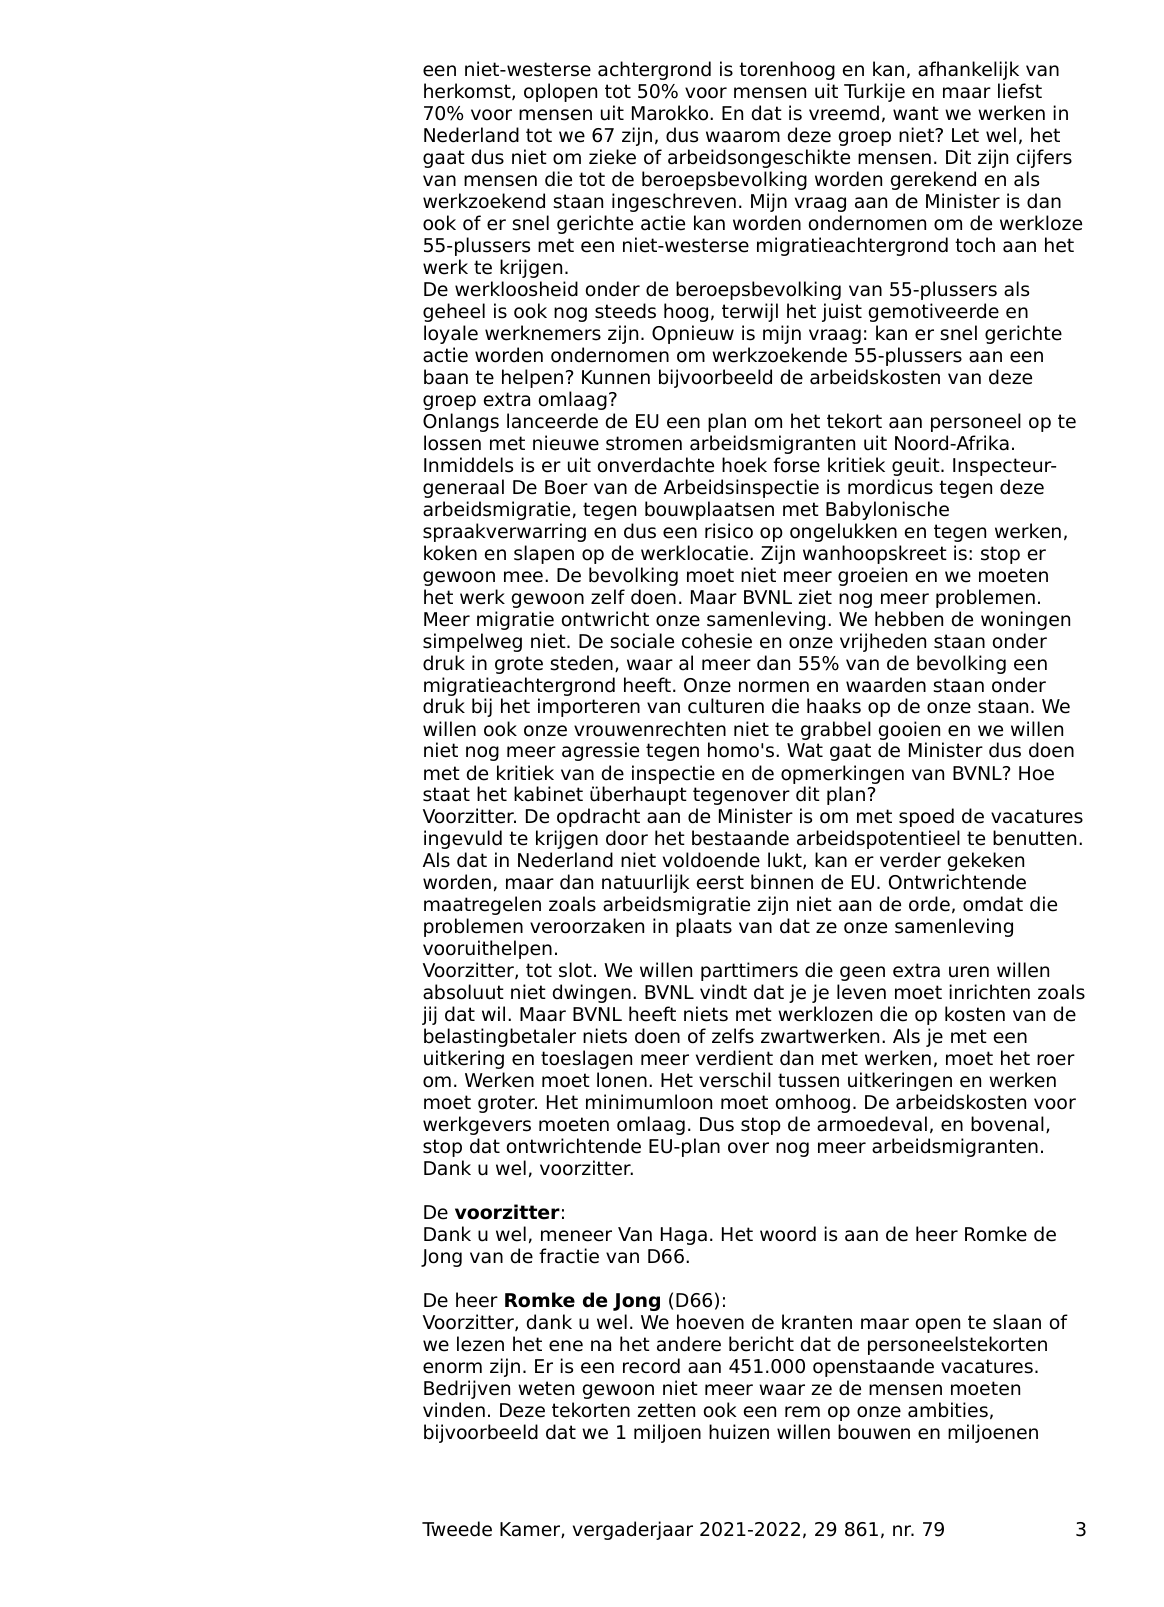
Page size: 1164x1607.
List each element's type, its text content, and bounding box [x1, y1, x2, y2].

text De voorzitter: [422, 1202, 1087, 1224]
text Dank u wel, voorzitter. [422, 1158, 1087, 1180]
text De werkloosheid onder de beroepsbevolking van 55-plussers als geheel is ook nog steeds hoog, terwijl het juist gemotiveerde en loyale werknemers zijn. Opnieuw is mijn vraag: kan er snel gerichte actie worden ondernomen om werkzoekende 55-plussers aan een baan te helpen? Kunnen bijvoorbeeld de arbeidskosten van deze groep extra omlaag? [422, 279, 1087, 411]
text Dank u wel, meneer Van Haga. Het woord is aan de heer Romke de Jong van de fractie van D66. [422, 1224, 1087, 1268]
text Voorzitter, dank u wel. We hoeven de kranten maar open te slaan of we lezen het ene na het andere bericht dat de personeelstekorten enorm zijn. Er is een record aan 451.000 openstaande vacatures. Bedrijven weten gewoon niet meer waar ze de mensen moeten vinden. Deze tekorten zetten ook een rem op onze ambities, bijvoorbeeld dat we 1 miljoen huizen willen bouwen en miljoenen [422, 1312, 1087, 1444]
text een niet-westerse achtergrond is torenhoog en kan, afhankelijk van herkomst, oplopen tot 50% voor mensen uit Turkije en maar liefst 70% voor mensen uit Marokko. En dat is vreemd, want we werken in Nederland tot we 67 zijn, dus waarom deze groep niet? Let wel, het gaat dus niet om zieke of arbeidsongeschikte mensen. Dit zijn cijfers van mensen die tot de beroepsbevolking worden gerekend en als werkzoekend staan ingeschreven. Mijn vraag aan de Minister is dan ook of er snel gerichte actie kan worden ondernomen om de werkloze 55-plussers met een niet-westerse migratieachtergrond toch aan het werk te krijgen. [422, 59, 1087, 279]
text De heer Romke de Jong (D66): [422, 1290, 1087, 1312]
text Voorzitter. De opdracht aan de Minister is om met spoed de vacatures ingevuld te krijgen door het bestaande arbeidspotentieel te benutten. Als dat in Nederland niet voldoende lukt, kan er verder gekeken worden, maar dan natuurlijk eerst binnen de EU. Ontwrichtende maatregelen zoals arbeidsmigratie zijn niet aan de orde, omdat die problemen veroorzaken in plaats van dat ze onze samenleving vooruithelpen. [422, 806, 1087, 960]
text Voorzitter, tot slot. We willen parttimers die geen extra uren willen absoluut niet dwingen. BVNL vindt dat je je leven moet inrichten zoals jij dat wil. Maar BVNL heeft niets met werklozen die op kosten van de belastingbetaler niets doen of zelfs zwartwerken. Als je met een uitkering en toeslagen meer verdient dan met werken, moet het roer om. Werken moet lonen. Het verschil tussen uitkeringen en werken moet groter. Het minimumloon moet omhoog. De arbeidskosten voor werkgevers moeten omlaag. Dus stop de armoedeval, en bovenal, stop dat ontwrichtende EU-plan over nog meer arbeidsmigranten. [422, 960, 1087, 1158]
text Onlangs lanceerde de EU een plan om het tekort aan personeel op te lossen met nieuwe stromen arbeidsmigranten uit Noord-Afrika. Inmiddels is er uit onverdachte hoek forse kritiek geuit. Inspecteur-generaal De Boer van de Arbeidsinspectie is mordicus tegen deze arbeidsmigratie, tegen bouwplaatsen met Babylonische spraakverwarring en dus een risico op ongelukken en tegen werken, koken en slapen op de werklocatie. Zijn wanhoopskreet is: stop er gewoon mee. De bevolking moet niet meer groeien en we moeten het werk gewoon zelf doen. Maar BVNL ziet nog meer problemen. Meer migratie ontwricht onze samenleving. We hebben de woningen simpelweg niet. De sociale cohesie en onze vrijheden staan onder druk in grote steden, waar al meer dan 55% van de bevolking een migratieachtergrond heeft. Onze normen en waarden staan onder druk bij het importeren van culturen die haaks op de onze staan. We willen ook onze vrouwenrechten niet te grabbel gooien en we willen niet nog meer agressie tegen homo's. Wat gaat de Minister dus doen met de kritiek van de inspectie en de opmerkingen van BVNL? Hoe staat het kabinet überhaupt tegenover dit plan? [422, 411, 1087, 806]
